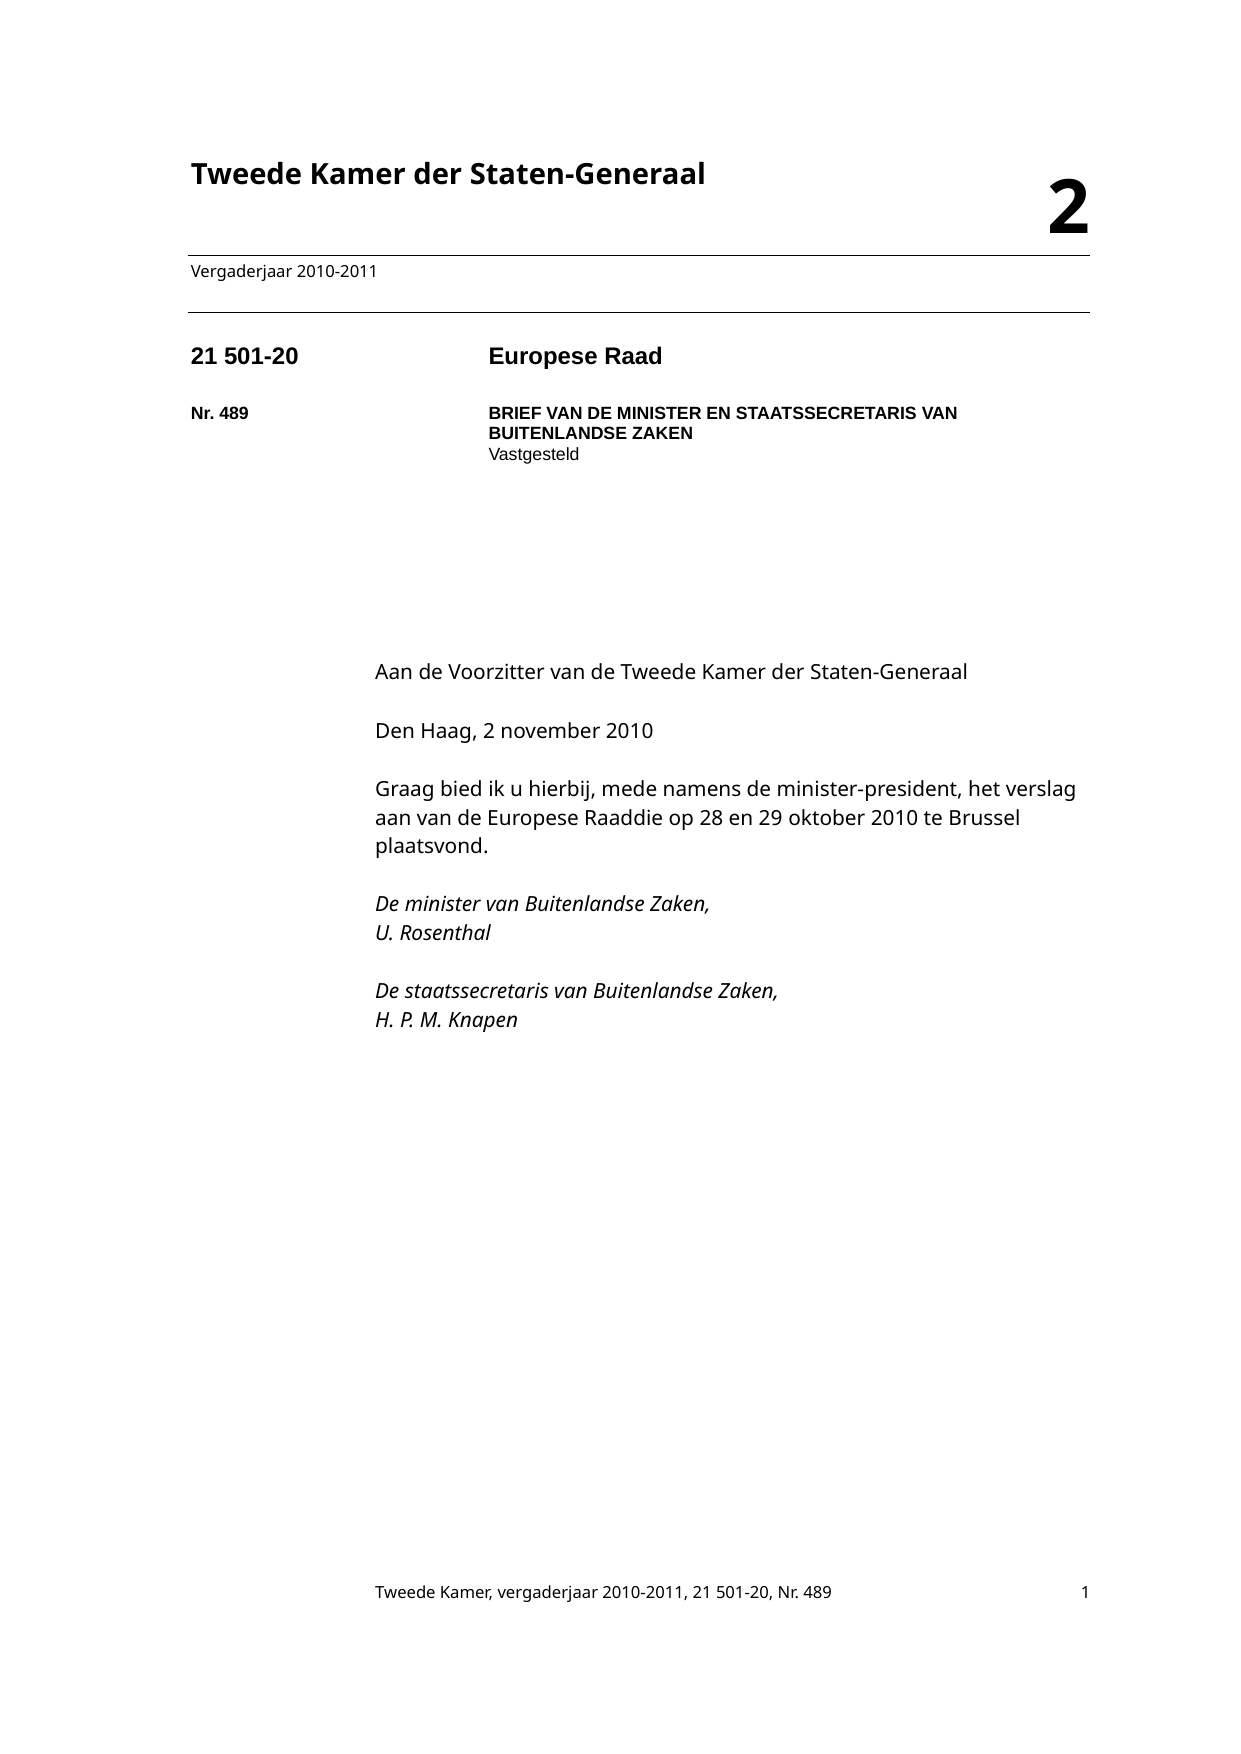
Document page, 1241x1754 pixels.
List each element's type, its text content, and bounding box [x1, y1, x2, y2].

table_cell Vergaderjaar 2010-2011 [188, 256, 485, 312]
text U. Rosenthal [375, 918, 1090, 946]
table_header Tweede Kamer der Staten-Generaal [188, 150, 909, 255]
text De staatssecretaris van Buitenlandse Zaken, [375, 976, 1090, 1005]
table_cell Europese Raad [485, 339, 1090, 399]
text Den Haag, 2 november 2010 [375, 716, 1090, 744]
table_cell BRIEF VAN DE MINISTER EN STAATSSECRETARIS VAN BUITENLANDSE ZAKEN Vastgesteld [485, 399, 1090, 539]
text De minister van Buitenlandse Zaken, [375, 889, 1090, 918]
text H. P. M. Knapen [375, 1005, 1090, 1033]
table_cell 21 501-20 [188, 339, 485, 399]
table_cell [188, 313, 485, 339]
table_cell [485, 313, 1090, 339]
text Aan de Voorzitter van de Tweede Kamer der Staten-Generaal [375, 657, 1090, 686]
table_header 2 [910, 150, 1090, 255]
table_cell [485, 256, 1090, 312]
table_cell Nr. 489 [188, 399, 485, 539]
text Graag bied ik u hierbij, mede namens de minister-president, het verslag aan van de Europese Raaddie op 28 en 29 oktober 2010 te Brussel plaatsvond. [375, 774, 1090, 859]
